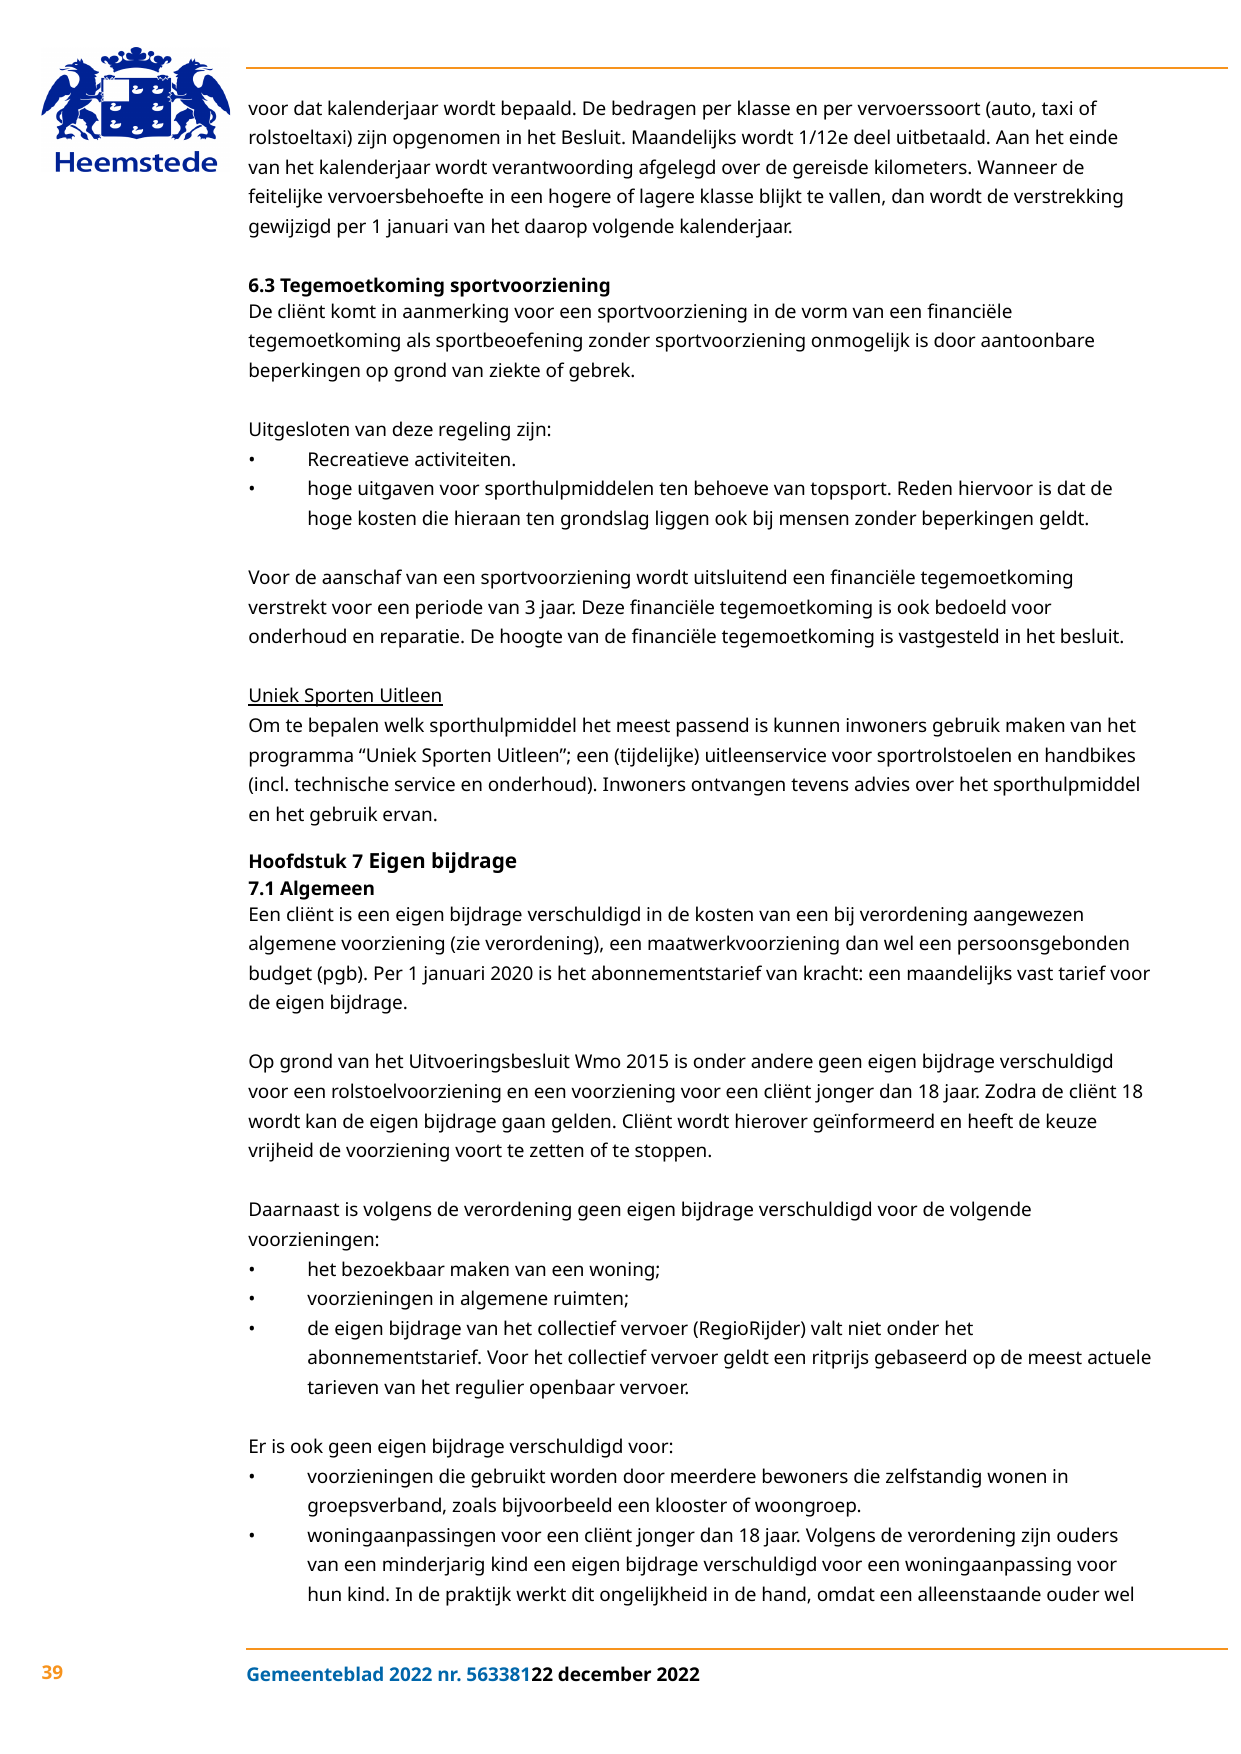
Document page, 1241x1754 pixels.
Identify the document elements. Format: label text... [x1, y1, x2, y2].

list voorzieningen in algemene ruimten; [248, 1285, 1152, 1311]
text voor dat kalenderjaar wordt bepaald. De bedragen per klasse en per vervoerssoort (auto, taxi of rolstoeltaxi) zijn opgenomen in het Besluit. Maandelijks wordt 1/12e deel uitbetaald. Aan het einde van het kalenderjaar wordt verantwoording afgelegd over de gereisde kilometers. Wanneer de feitelijke vervoersbehoefte in een hogere of lagere klasse blijkt te vallen, dan wordt de verstrekking gewijzigd per 1 januari van het daarop volgende kalenderjaar. [248, 95, 1152, 239]
list het bezoekbaar maken van een woning; [248, 1256, 1152, 1281]
text Hoofdstuk 7 Eigen bijdrage [248, 847, 1152, 875]
picture [41, 47, 231, 172]
list de eigen bijdrage van het collectief vervoer (RegioRijder) valt niet onder het abonnementstarief. Voor het collectief vervoer geldt een ritprijs gebaseerd op de meest actuele tarieven van het regulier openbaar vervoer. [248, 1315, 1152, 1400]
text Voor de aanschaf van een sportvoorziening wordt uitsluitend een financiële tegemoetkoming verstrekt voor een periode van 3 jaar. Deze financiële tegemoetkoming is ook bedoeld voor onderhoud en reparatie. De hoogte van de financiële tegemoetkoming is vastgesteld in het besluit. [248, 564, 1152, 649]
text Uniek Sporten Uitleen [248, 683, 1152, 708]
text De cliënt komt in aanmerking voor een sportvoorziening in de vorm van een financiële tegemoetkoming als sportbeoefening zonder sportvoorziening onmogelijk is door aantoonbare beperkingen op grond van ziekte of gebrek. [248, 298, 1152, 383]
list woningaanpassingen voor een cliënt jonger dan 18 jaar. Volgens de verordening zijn ouders van een minderjarig kind een eigen bijdrage verschuldigd voor een woningaanpassing voor hun kind. In de praktijk werkt dit ongelijkheid in de hand, omdat een alleenstaande ouder wel [248, 1522, 1152, 1607]
text Uitgesloten van deze regeling zijn: [248, 416, 1152, 442]
text Een cliënt is een eigen bijdrage verschuldigd in de kosten van een bij verordening aangewezen algemene voorziening (zie verordening), een maatwerkvoorziening dan wel een persoonsgebonden budget (pgb). Per 1 januari 2020 is het abonnementstarief van kracht: een maandelijks vast tarief voor de eigen bijdrage. [248, 901, 1152, 1015]
text 6.3 Tegemoetkoming sportvoorziening [248, 272, 1152, 298]
list hoge uitgaven voor sporthulpmiddelen ten behoeve van topsport. Reden hiervoor is dat de hoge kosten die hieraan ten grondslag liggen ook bij mensen zonder beperkingen geldt. [248, 476, 1152, 531]
list voorzieningen die gebruikt worden door meerdere bewoners die zelfstandig wonen in groepsverband, zoals bijvoorbeeld een klooster of woongroep. [248, 1463, 1152, 1518]
list Recreatieve activiteiten. [248, 446, 1152, 472]
text Op grond van het Uitvoeringsbesluit Wmo 2015 is onder andere geen eigen bijdrage verschuldigd voor een rolstoelvoorziening en een voorziening voor een cliënt jonger dan 18 jaar. Zodra de cliënt 18 wordt kan de eigen bijdrage gaan gelden. Cliënt wordt hierover geïnformeerd en heeft de keuze vrijheid de voorziening voort te zetten of te stoppen. [248, 1049, 1152, 1163]
text Om te bepalen welk sporthulpmiddel het meest passend is kunnen inwoners gebruik maken van het programma “Uniek Sporten Uitleen”; een (tijdelijke) uitleenservice voor sportrolstoelen en handbikes (incl. technische service en onderhoud). Inwoners ontvangen tevens advies over het sporthulpmiddel en het gebruik ervan. [248, 712, 1152, 827]
text 7.1 Algemeen [248, 875, 1152, 901]
text Daarnaast is volgens de verordening geen eigen bijdrage verschuldigd voor de volgende voorzieningen: [248, 1197, 1152, 1252]
text Er is ook geen eigen bijdrage verschuldigd voor: [248, 1433, 1152, 1459]
